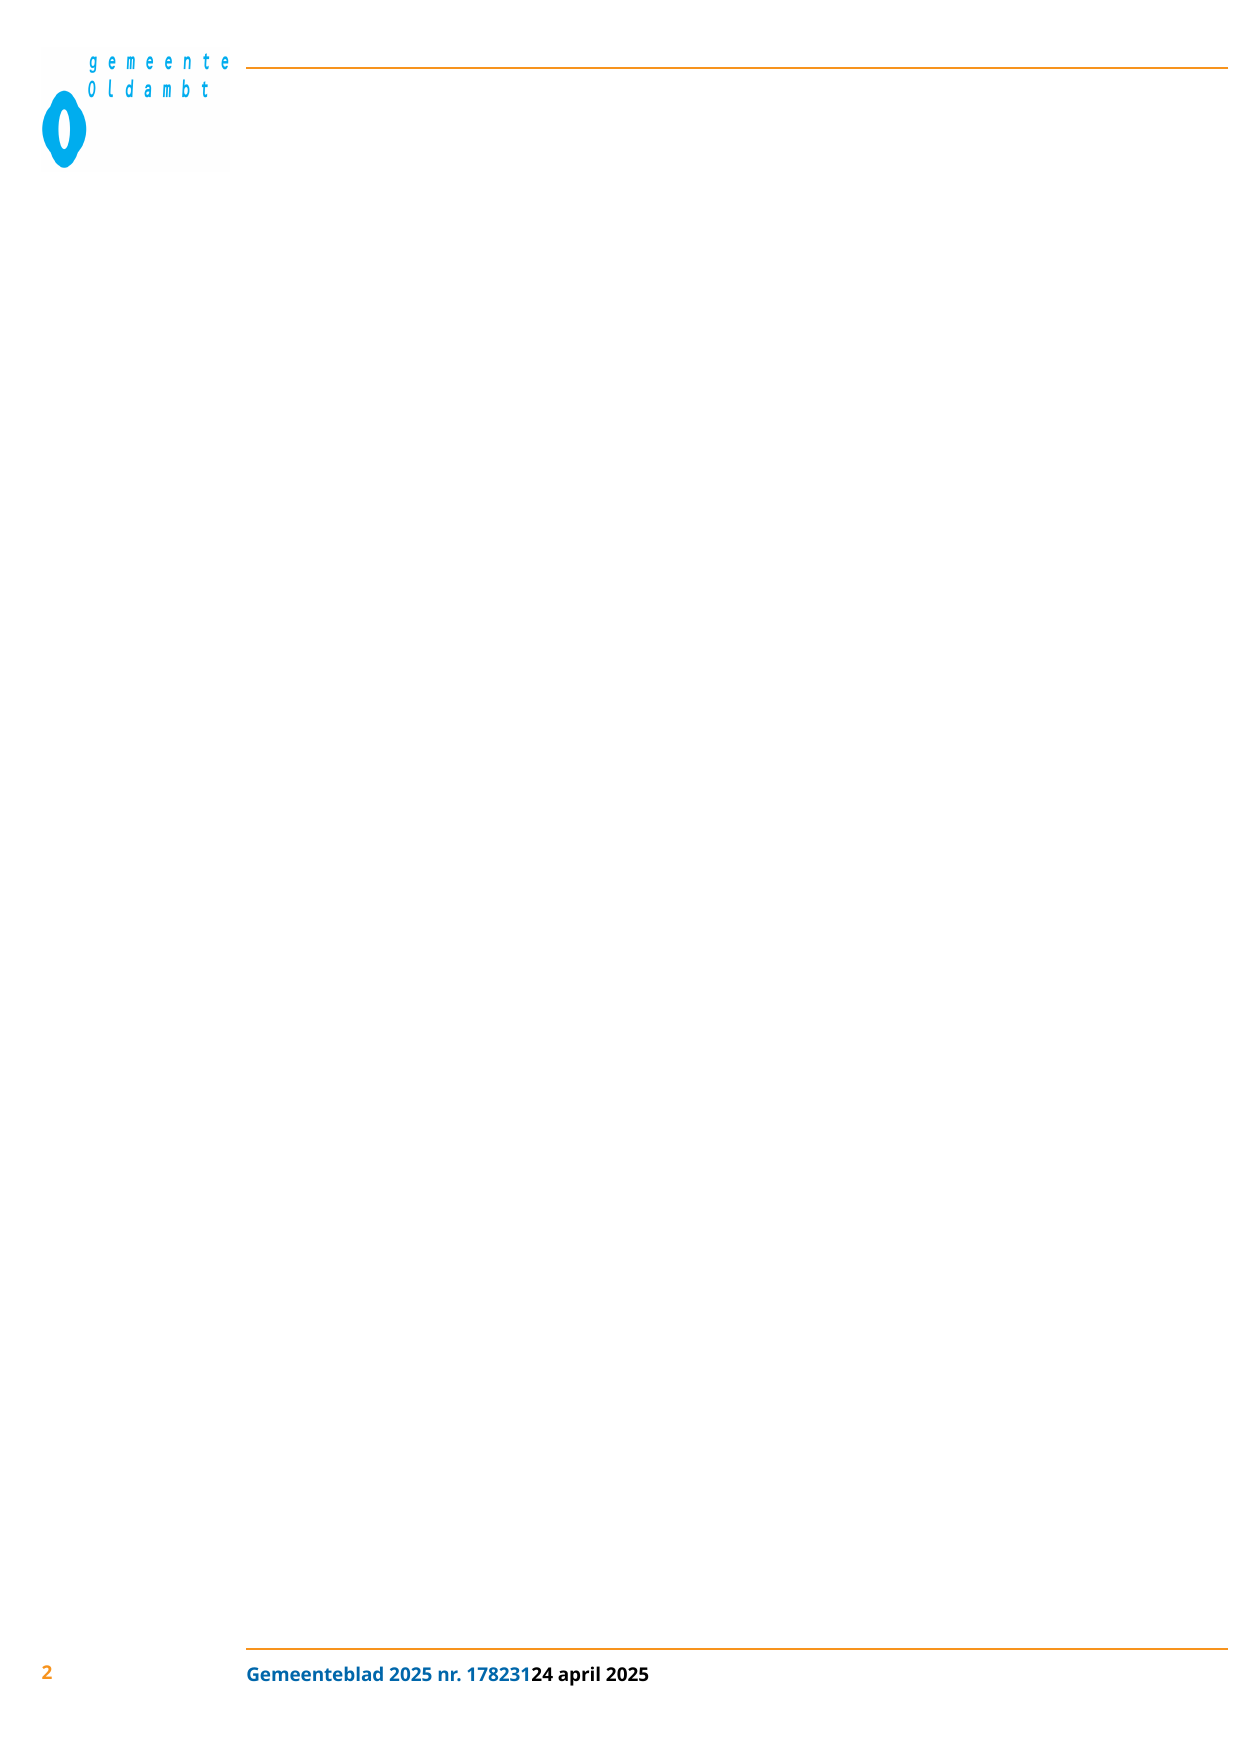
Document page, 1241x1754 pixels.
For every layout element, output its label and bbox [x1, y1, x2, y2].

picture [41, 47, 231, 172]
